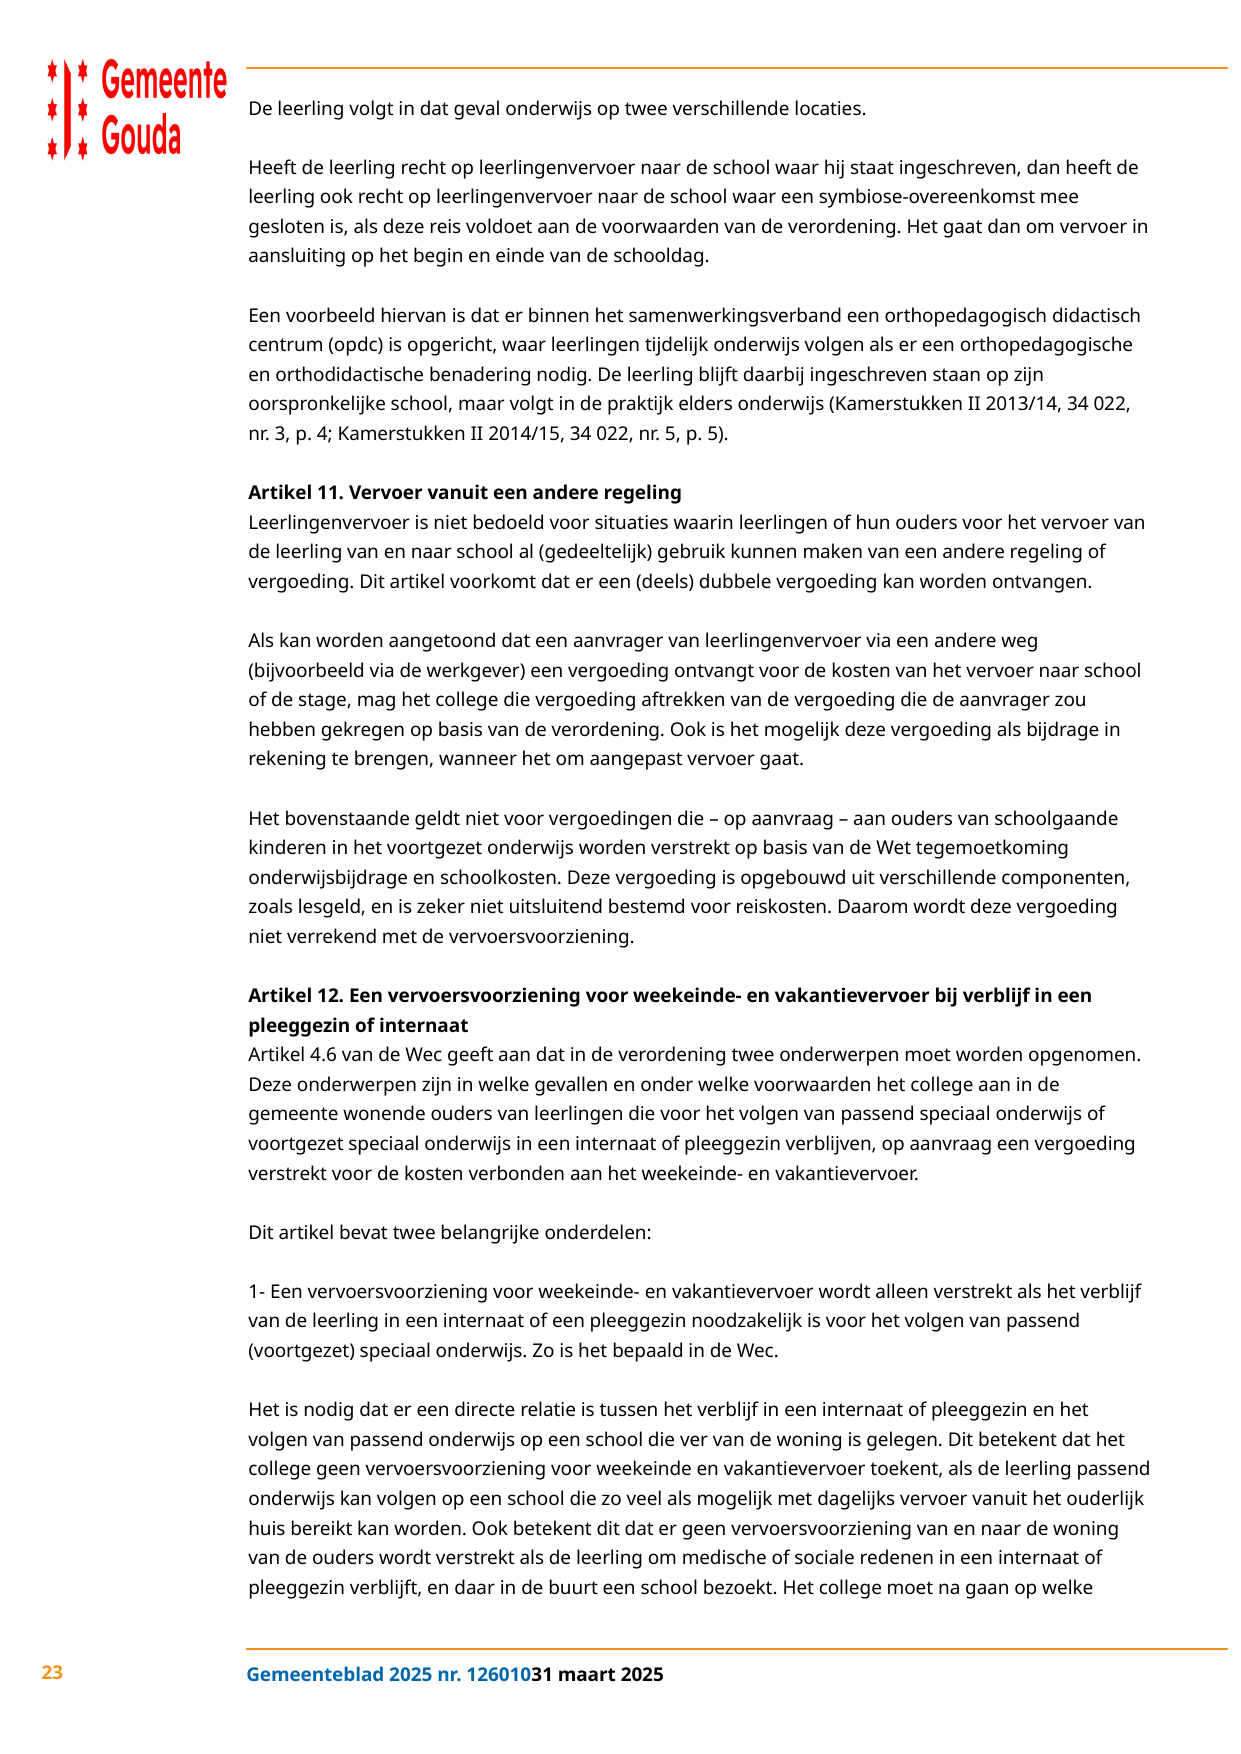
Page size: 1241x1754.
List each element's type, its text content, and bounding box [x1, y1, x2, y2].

text Als kan worden aangetoond dat een aanvrager van leerlingenvervoer via een andere weg (bijvoorbeeld via de werkgever) een vergoeding ontvangt voor de kosten van het vervoer naar school of de stage, mag het college die vergoeding aftrekken van de vergoeding die de aanvrager zou hebben gekregen op basis van de verordening. Ook is het mogelijk deze vergoeding als bijdrage in rekening te brengen, wanneer het om aangepast vervoer gaat. [248, 627, 1152, 771]
text Dit artikel bevat twee belangrijke onderdelen: [248, 1219, 1152, 1245]
text Heeft de leerling recht op leerlingenvervoer naar de school waar hij staat ingeschreven, dan heeft de leerling ook recht op leerlingenvervoer naar de school waar een symbiose-overeenkomst mee gesloten is, als deze reis voldoet aan de voorwaarden van de verordening. Het gaat dan om vervoer in aansluiting op het begin en einde van de schooldag. [248, 154, 1152, 268]
text Het bovenstaande geldt niet voor vergoedingen die – op aanvraag – aan ouders van schoolgaande kinderen in het voortgezet onderwijs worden verstrekt op basis van de Wet tegemoetkoming onderwijsbijdrage en schoolkosten. Deze vergoeding is opgebouwd uit verschillende componenten, zoals lesgeld, en is zeker niet uitsluitend bestemd voor reiskosten. Daarom wordt deze vergoeding niet verrekend met de vervoersvoorziening. [248, 805, 1152, 949]
text 1- Een vervoersvoorziening voor weekeinde- en vakantievervoer wordt alleen verstrekt als het verblijf van de leerling in een internaat of een pleeggezin noodzakelijk is voor het volgen van passend (voortgezet) speciaal onderwijs. Zo is het bepaald in de Wec. [248, 1278, 1152, 1363]
text Leerlingenvervoer is niet bedoeld voor situaties waarin leerlingen of hun ouders voor het vervoer van de leerling van en naar school al (gedeeltelijk) gebruik kunnen maken van een andere regeling of vergoeding. Dit artikel voorkomt dat er een (deels) dubbele vergoeding kan worden ontvangen. [248, 509, 1152, 594]
picture [41, 47, 231, 172]
text Artikel 4.6 van de Wec geeft aan dat in de verordening twee onderwerpen moet worden opgenomen. Deze onderwerpen zijn in welke gevallen en onder welke voorwaarden het college aan in de gemeente wonende ouders van leerlingen die voor het volgen van passend speciaal onderwijs of voortgezet speciaal onderwijs in een internaat of pleeggezin verblijven, op aanvraag een vergoeding verstrekt voor de kosten verbonden aan het weekeinde- en vakantievervoer. [248, 1041, 1152, 1186]
text De leerling volgt in dat geval onderwijs op twee verschillende locaties. [248, 95, 1152, 121]
text Artikel 12. Een vervoersvoorziening voor weekeinde- en vakantievervoer bij verblijf in een pleeggezin of internaat [248, 982, 1152, 1038]
text Artikel 11. Vervoer vanuit een andere regeling [248, 479, 1152, 505]
text Een voorbeeld hiervan is dat er binnen het samenwerkingsverband een orthopedagogisch didactisch centrum (opdc) is opgericht, waar leerlingen tijdelijk onderwijs volgen als er een orthopedagogische en orthodidactische benadering nodig. De leerling blijft daarbij ingeschreven staan op zijn oorspronkelijke school, maar volgt in de praktijk elders onderwijs (Kamerstukken II 2013/14, 34 022, nr. 3, p. 4; Kamerstukken II 2014/15, 34 022, nr. 5, p. 5). [248, 302, 1152, 446]
text Het is nodig dat er een directe relatie is tussen het verblijf in een internaat of pleeggezin en het volgen van passend onderwijs op een school die ver van de woning is gelegen. Dit betekent dat het college geen vervoersvoorziening voor weekeinde en vakantievervoer toekent, als de leerling passend onderwijs kan volgen op een school die zo veel als mogelijk met dagelijks vervoer vanuit het ouderlijk huis bereikt kan worden. Ook betekent dit dat er geen vervoersvoorziening van en naar de woning van de ouders wordt verstrekt als de leerling om medische of sociale redenen in een internaat of pleeggezin verblijft, en daar in de buurt een school bezoekt. Het college moet na gaan op welke [248, 1396, 1152, 1600]
